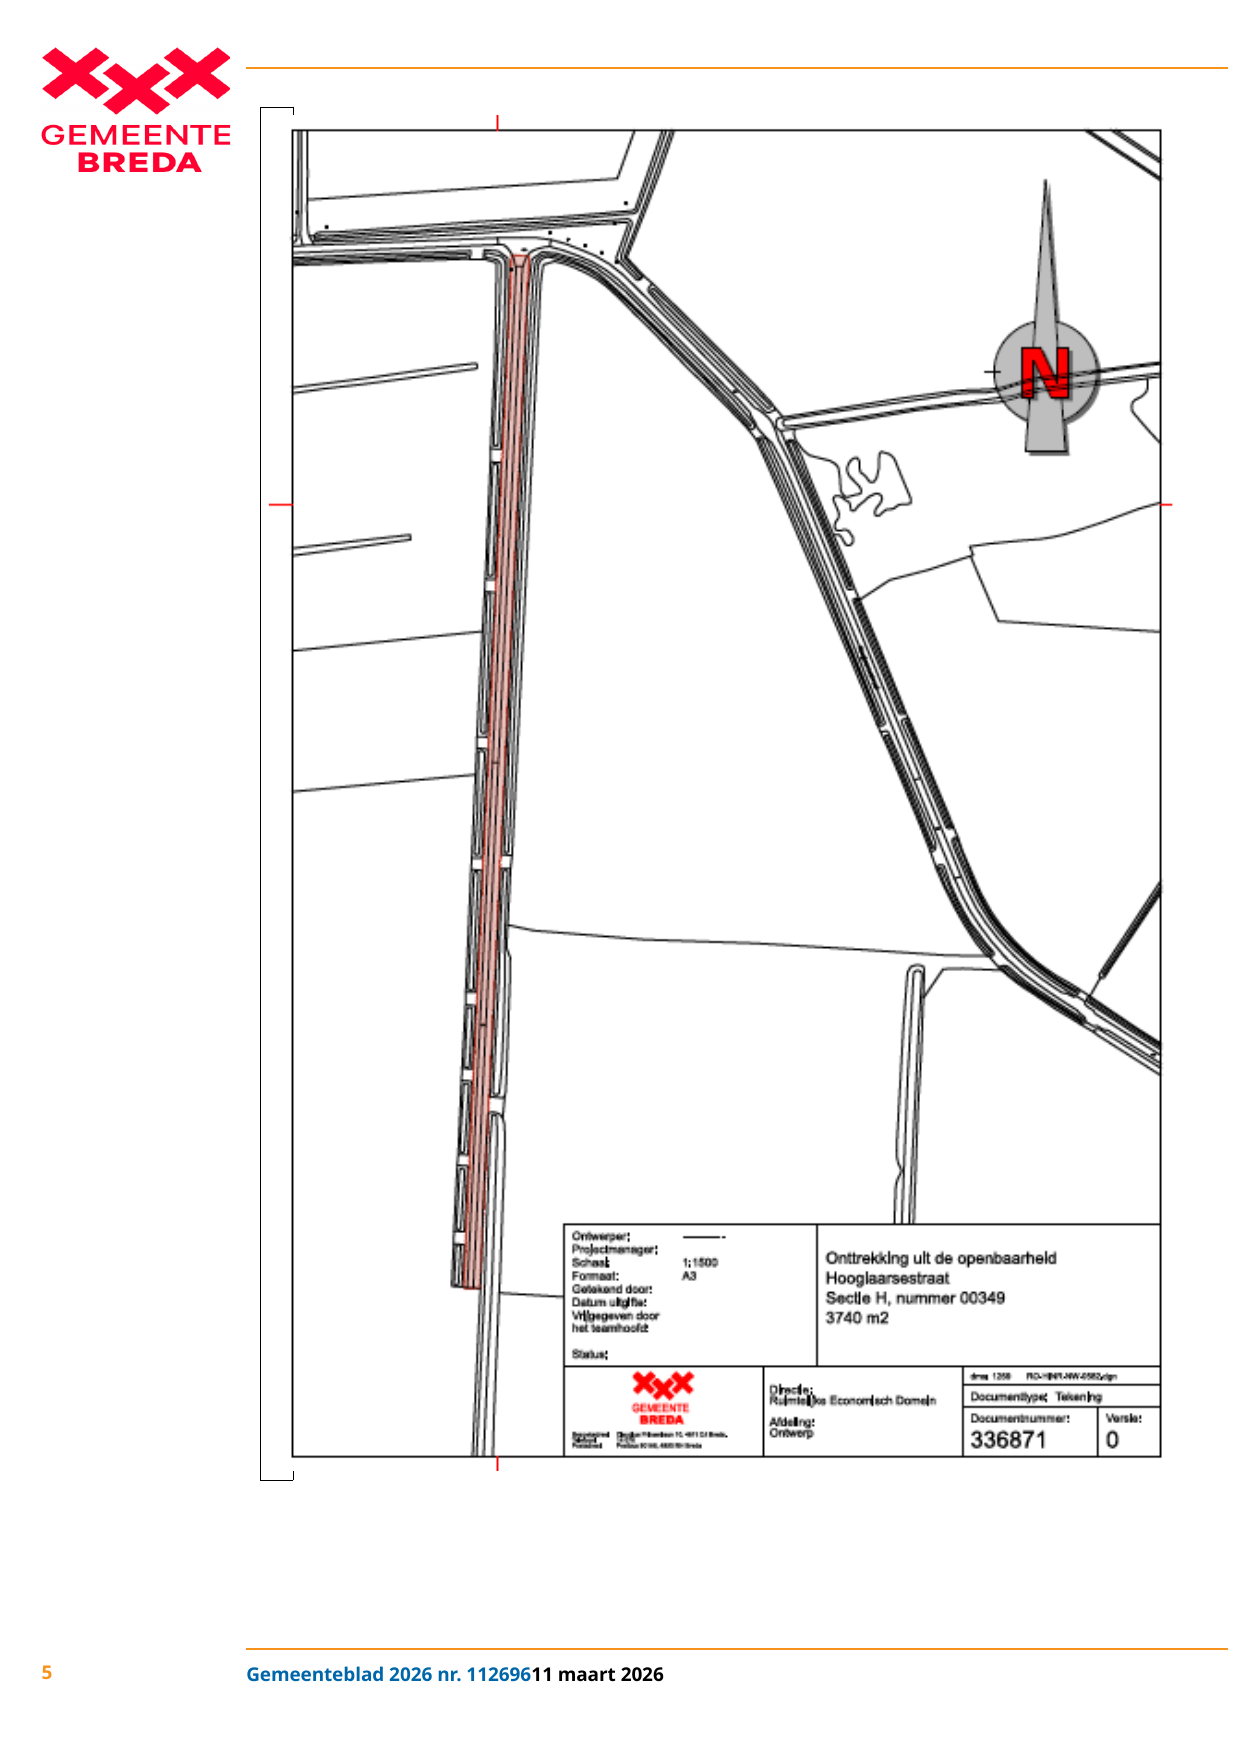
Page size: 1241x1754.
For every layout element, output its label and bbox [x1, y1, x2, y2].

picture [268, 115, 1173, 1471]
picture [41, 47, 231, 172]
